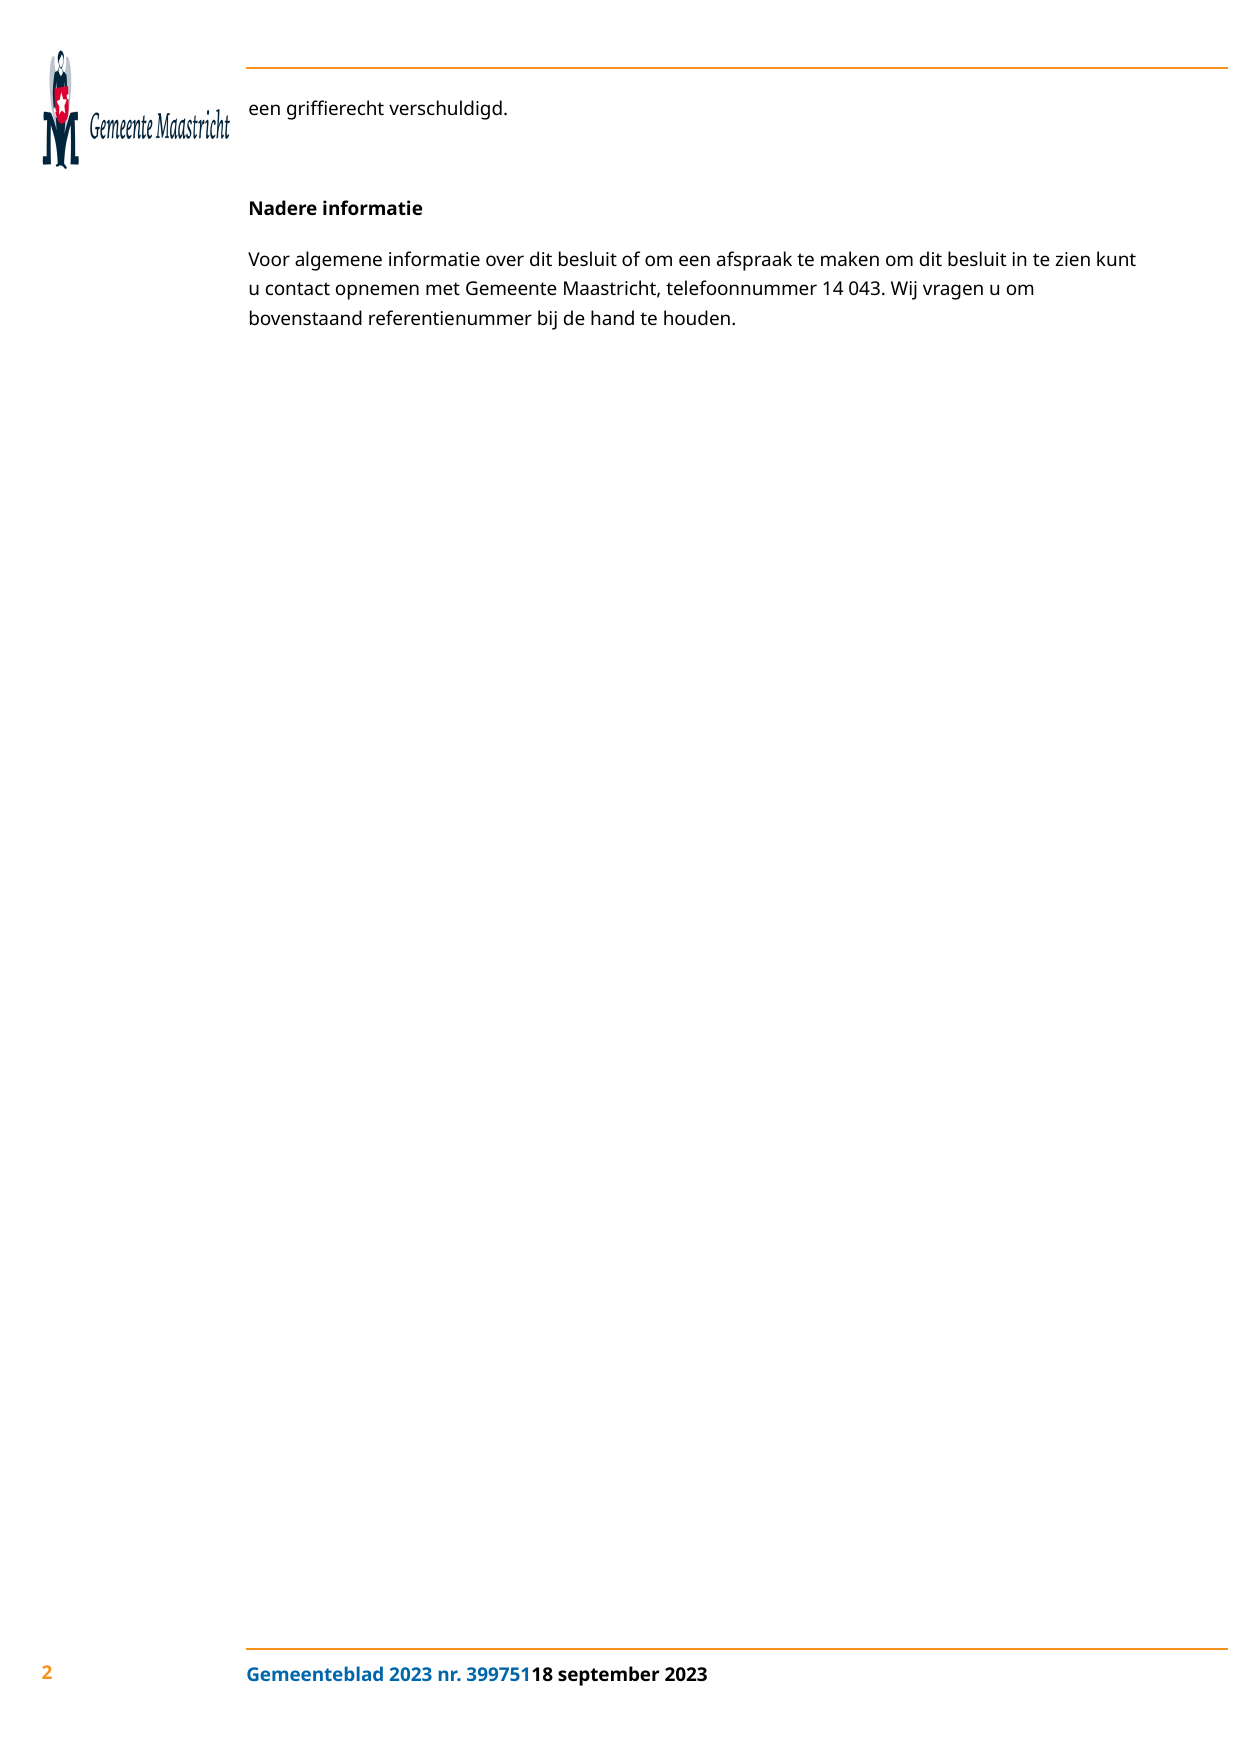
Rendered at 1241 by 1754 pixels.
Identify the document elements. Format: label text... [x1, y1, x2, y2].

text een griffierecht verschuldigd. [248, 95, 1152, 121]
picture [41, 47, 231, 172]
text Voor algemene informatie over dit besluit of om een afspraak te maken om dit besluit in te zien kunt u contact opnemen met Gemeente Maastricht, telefoonnummer 14 043. Wij vragen u om bovenstaand referentienummer bij de hand te houden. [248, 246, 1152, 331]
text Nadere informatie [248, 196, 1152, 221]
